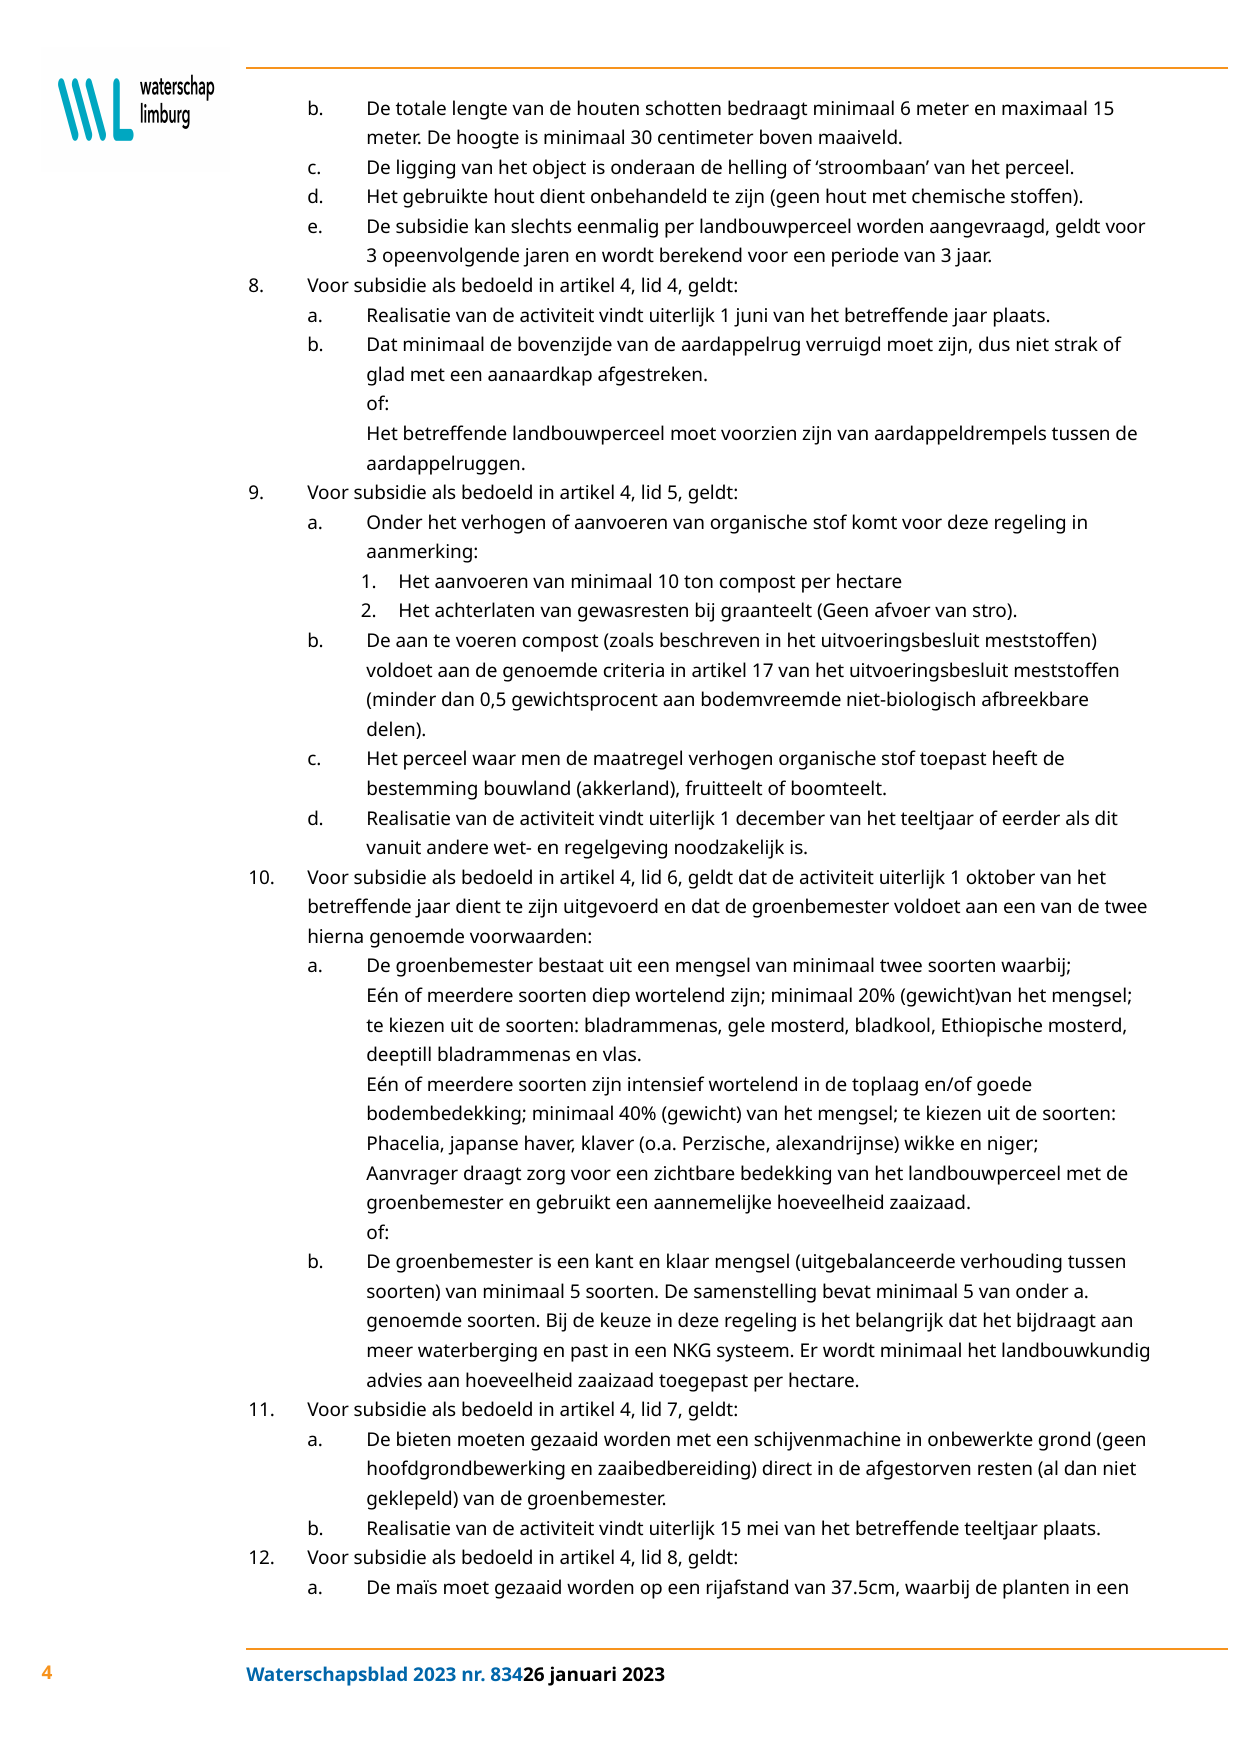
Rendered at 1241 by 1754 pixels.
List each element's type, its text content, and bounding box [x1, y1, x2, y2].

list Realisatie van de activiteit vindt uiterlijk 15 mei van het betreffende teeltjaar plaats. [307, 1515, 1152, 1541]
list Het perceel waar men de maatregel verhogen organische stof toepast heeft de bestemming bouwland (akkerland), fruitteelt of boomteelt. [307, 746, 1152, 801]
list Het betreffende landbouwperceel moet voorzien zijn van aardappeldrempels tussen de aardappelruggen. [307, 420, 1152, 476]
list of: [307, 1219, 1152, 1245]
list Voor subsidie als bedoeld in artikel 4, lid 8, geldt: [248, 1544, 1152, 1570]
list Voor subsidie als bedoeld in artikel 4, lid 6, geldt dat de activiteit uiterlijk 1 oktober van het betreffende jaar dient te zijn uitgevoerd en dat de groenbemester voldoet aan een van de twee hierna genoemde voorwaarden: [248, 864, 1152, 949]
list De maïs moet gezaaid worden op een rijafstand van 37.5cm, waarbij de planten in een [307, 1574, 1152, 1600]
list De subsidie kan slechts eenmalig per landbouwperceel worden aangevraagd, geldt voor 3 opeenvolgende jaren en wordt berekend voor een periode van 3 jaar. [307, 213, 1152, 268]
list De totale lengte van de houten schotten bedraagt minimaal 6 meter en maximaal 15 meter. De hoogte is minimaal 30 centimeter boven maaiveld. [307, 95, 1152, 150]
list Eén of meerdere soorten diep wortelend zijn; minimaal 20% (gewicht)van het mengsel; te kiezen uit de soorten: bladrammenas, gele mosterd, bladkool, Ethiopische mosterd, deeptill bladrammenas en vlas. [307, 982, 1152, 1067]
list Voor subsidie als bedoeld in artikel 4, lid 5, geldt: [248, 479, 1152, 505]
list De bieten moeten gezaaid worden met een schijvenmachine in onbewerkte grond (geen hoofdgrondbewerking en zaaibedbereiding) direct in de afgestorven resten (al dan niet geklepeld) van de groenbemester. [307, 1426, 1152, 1511]
list Voor subsidie als bedoeld in artikel 4, lid 7, geldt: [248, 1396, 1152, 1422]
list De groenbemester bestaat uit een mengsel van minimaal twee soorten waarbij; [307, 953, 1152, 978]
list De groenbemester is een kant en klaar mengsel (uitgebalanceerde verhouding tussen soorten) van minimaal 5 soorten. De samenstelling bevat minimaal 5 van onder a. genoemde soorten. Bij de keuze in deze regeling is het belangrijk dat het bijdraagt aan meer waterberging en past in een NKG systeem. Er wordt minimaal het landbouwkundig advies aan hoeveelheid zaaizaad toegepast per hectare. [307, 1248, 1152, 1393]
list Realisatie van de activiteit vindt uiterlijk 1 december van het teeltjaar of eerder als dit vanuit andere wet- en regelgeving noodzakelijk is. [307, 805, 1152, 860]
list Het gebruikte hout dient onbehandeld te zijn (geen hout met chemische stoffen). [307, 183, 1152, 209]
list Eén of meerdere soorten zijn intensief wortelend in de toplaag en/of goede bodembedekking; minimaal 40% (gewicht) van het mengsel; te kiezen uit de soorten: Phacelia, japanse haver, klaver (o.a. Perzische, alexandrijnse) wikke en niger; [307, 1071, 1152, 1156]
list Onder het verhogen of aanvoeren van organische stof komt voor deze regeling in aanmerking: [307, 509, 1152, 564]
list Dat minimaal de bovenzijde van de aardappelrug verruigd moet zijn, dus niet strak of glad met een aanaardkap afgestreken. [307, 331, 1152, 387]
list Voor subsidie als bedoeld in artikel 4, lid 4, geldt: [248, 272, 1152, 298]
list De aan te voeren compost (zoals beschreven in het uitvoeringsbesluit meststoffen) voldoet aan de genoemde criteria in artikel 17 van het uitvoeringsbesluit meststoffen (minder dan 0,5 gewichtsprocent aan bodemvreemde niet-biologisch afbreekbare delen). [307, 627, 1152, 742]
list Het aanvoeren van minimaal 10 ton compost per hectare [361, 568, 1152, 594]
list Aanvrager draagt zorg voor een zichtbare bedekking van het landbouwperceel met de groenbemester en gebruikt een aannemelijke hoeveelheid zaaizaad. [307, 1160, 1152, 1215]
list De ligging van het object is onderaan de helling of ‘stroombaan’ van het perceel. [307, 154, 1152, 180]
picture [41, 47, 231, 172]
list of: [307, 391, 1152, 416]
list Het achterlaten van gewasresten bij graanteelt (Geen afvoer van stro). [361, 598, 1152, 623]
list Realisatie van de activiteit vindt uiterlijk 1 juni van het betreffende jaar plaats. [307, 302, 1152, 328]
